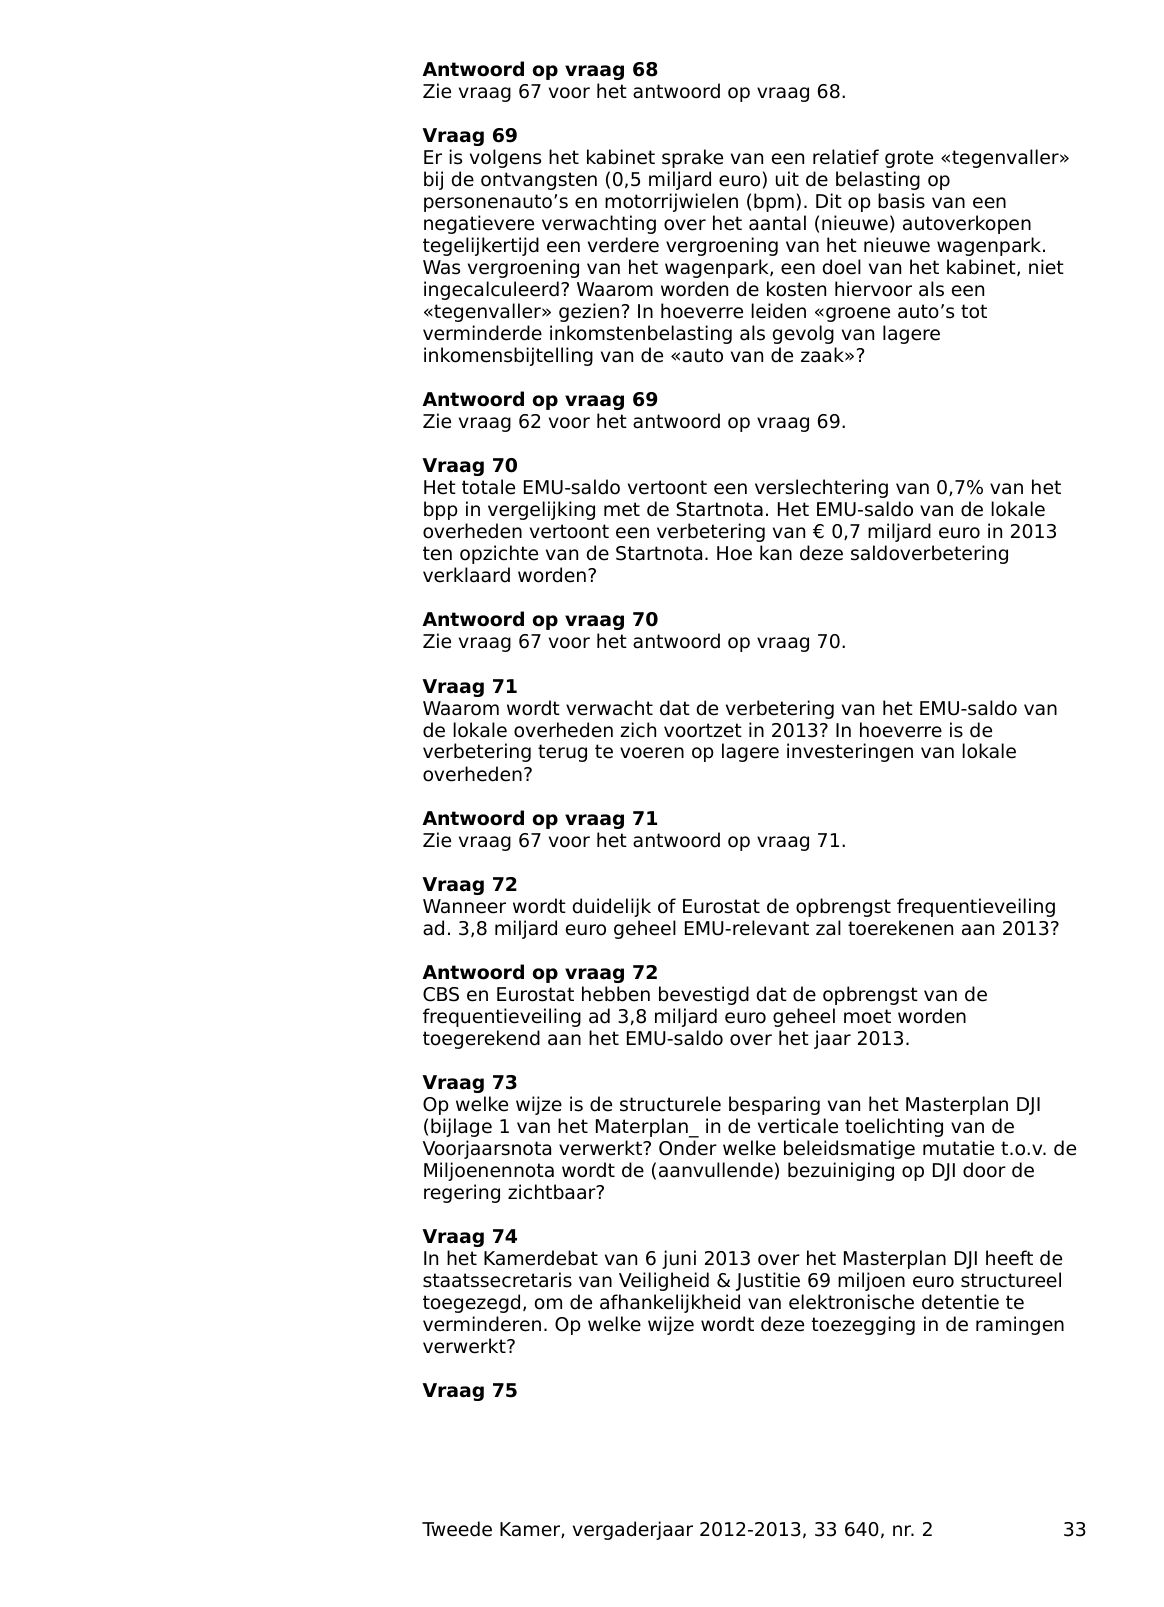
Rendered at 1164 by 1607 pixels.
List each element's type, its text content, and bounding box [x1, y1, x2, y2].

text Het totale EMU-saldo vertoont een verslechtering van 0,7% van het bpp in vergelijking met de Startnota. Het EMU-saldo van de lokale overheden vertoont een verbetering van € 0,7 miljard euro in 2013 ten opzichte van de Startnota. Hoe kan deze saldoverbetering verklaard worden? [422, 477, 1087, 587]
text Wanneer wordt duidelijk of Eurostat de opbrengst frequentieveiling ad. 3,8 miljard euro geheel EMU-relevant zal toerekenen aan 2013? [422, 896, 1087, 940]
text Vraag 73 [422, 1072, 1087, 1094]
text Vraag 71 [422, 676, 1087, 697]
text Antwoord op vraag 69 [422, 389, 1087, 411]
text Vraag 75 [422, 1380, 1087, 1402]
text Vraag 69 [422, 125, 1087, 147]
text Op welke wijze is de structurele besparing van het Masterplan DJI (bijlage 1 van het Materplan_ in de verticale toelichting van de Voorjaarsnota verwerkt? Onder welke beleidsmatige mutatie t.o.v. de Miljoenennota wordt de (aanvullende) bezuiniging op DJI door de regering zichtbaar? [422, 1094, 1087, 1204]
text Waarom wordt verwacht dat de verbetering van het EMU-saldo van de lokale overheden zich voortzet in 2013? In hoeverre is de verbetering terug te voeren op lagere investeringen van lokale overheden? [422, 697, 1087, 785]
text CBS en Eurostat hebben bevestigd dat de opbrengst van de frequentieveiling ad 3,8 miljard euro geheel moet worden toegerekend aan het EMU-saldo over het jaar 2013. [422, 984, 1087, 1050]
text Zie vraag 67 voor het antwoord op vraag 71. [422, 829, 1087, 852]
text In het Kamerdebat van 6 juni 2013 over het Masterplan DJI heeft de staatssecretaris van Veiligheid & Justitie 69 miljoen euro structureel toegezegd, om de afhankelijkheid van elektronische detentie te verminderen. Op welke wijze wordt deze toezegging in de ramingen verwerkt? [422, 1248, 1087, 1358]
text Er is volgens het kabinet sprake van een relatief grote «tegenvaller» bij de ontvangsten (0,5 miljard euro) uit de belasting op personenauto’s en motorrijwielen (bpm). Dit op basis van een negatievere verwachting over het aantal (nieuwe) autoverkopen tegelijkertijd een verdere vergroening van het nieuwe wagenpark. Was vergroening van het wagenpark, een doel van het kabinet, niet ingecalculeerd? Waarom worden de kosten hiervoor als een «tegenvaller» gezien? In hoeverre leiden «groene auto’s tot verminderde inkomstenbelasting als gevolg van lagere inkomensbijtelling van de «auto van de zaak»? [422, 147, 1087, 367]
text Vraag 70 [422, 455, 1087, 477]
text Vraag 72 [422, 874, 1087, 896]
text Antwoord op vraag 71 [422, 808, 1087, 829]
text Zie vraag 62 voor het antwoord op vraag 69. [422, 411, 1087, 433]
text Antwoord op vraag 72 [422, 962, 1087, 984]
text Zie vraag 67 voor het antwoord op vraag 70. [422, 631, 1087, 653]
text Vraag 74 [422, 1226, 1087, 1248]
text Antwoord op vraag 70 [422, 609, 1087, 631]
text Antwoord op vraag 68 [422, 59, 1087, 81]
text Zie vraag 67 voor het antwoord op vraag 68. [422, 81, 1087, 103]
